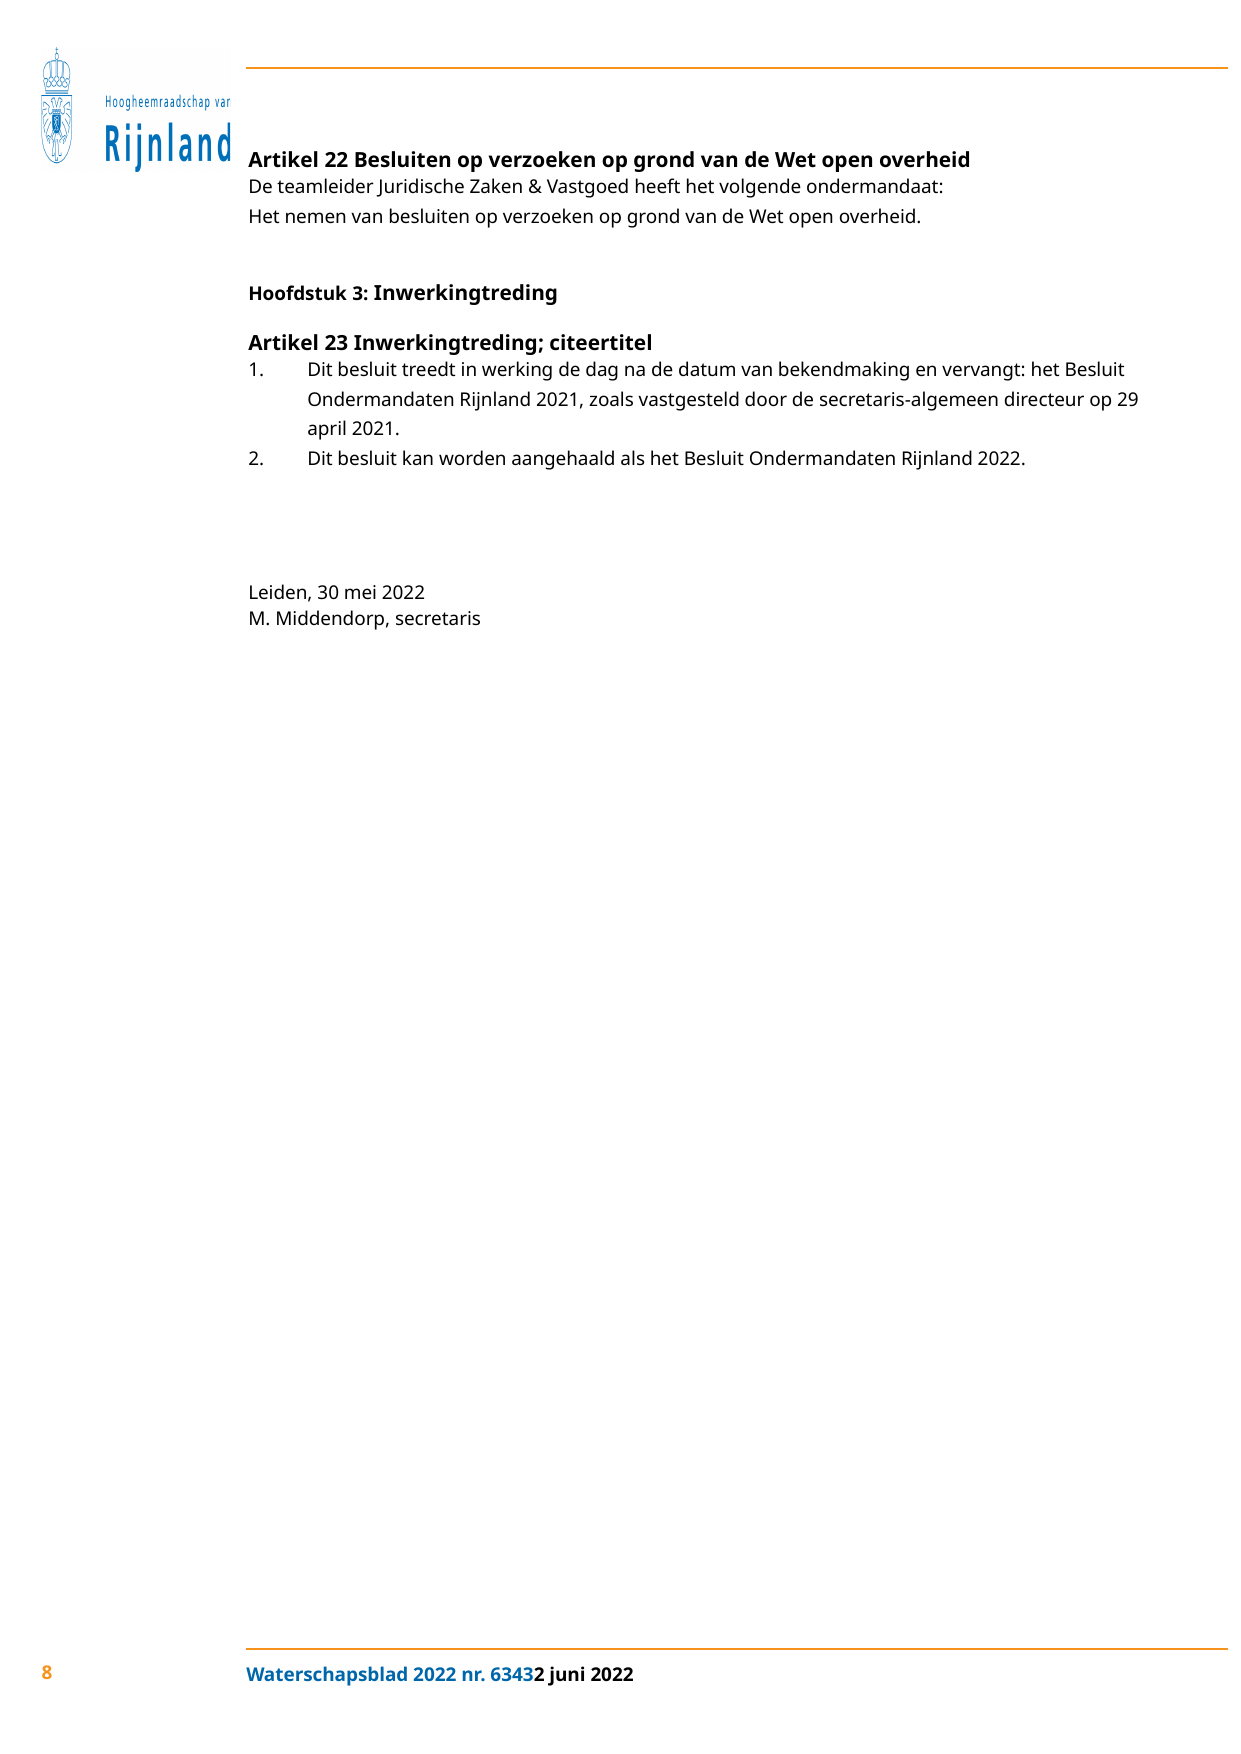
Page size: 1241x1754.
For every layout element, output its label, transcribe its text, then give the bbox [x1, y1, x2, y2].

text Leiden, 30 mei 2022 [248, 579, 1152, 605]
text M. Middendorp, secretaris [248, 605, 1152, 631]
text Het nemen van besluiten op verzoeken op grond van de Wet open overheid. [248, 203, 1152, 229]
text Artikel 23 Inwerkingtreding; citeertitel [248, 328, 1152, 356]
list Dit besluit kan worden aangehaald als het Besluit Ondermandaten Rijnland 2022. [248, 445, 1152, 471]
picture [41, 47, 231, 172]
text Artikel 22 Besluiten op verzoeken op grond van de Wet open overheid [248, 145, 1152, 174]
text De teamleider Juridische Zaken & Vastgoed heeft het volgende ondermandaat: [248, 174, 1152, 199]
list Dit besluit treedt in werking de dag na de datum van bekendmaking en vervangt: het Besluit Ondermandaten Rijnland 2021, zoals vastgesteld door de secretaris-algemeen directeur op 29 april 2021. [248, 356, 1152, 441]
text Hoofdstuk 3: Inwerkingtreding [248, 278, 1152, 307]
